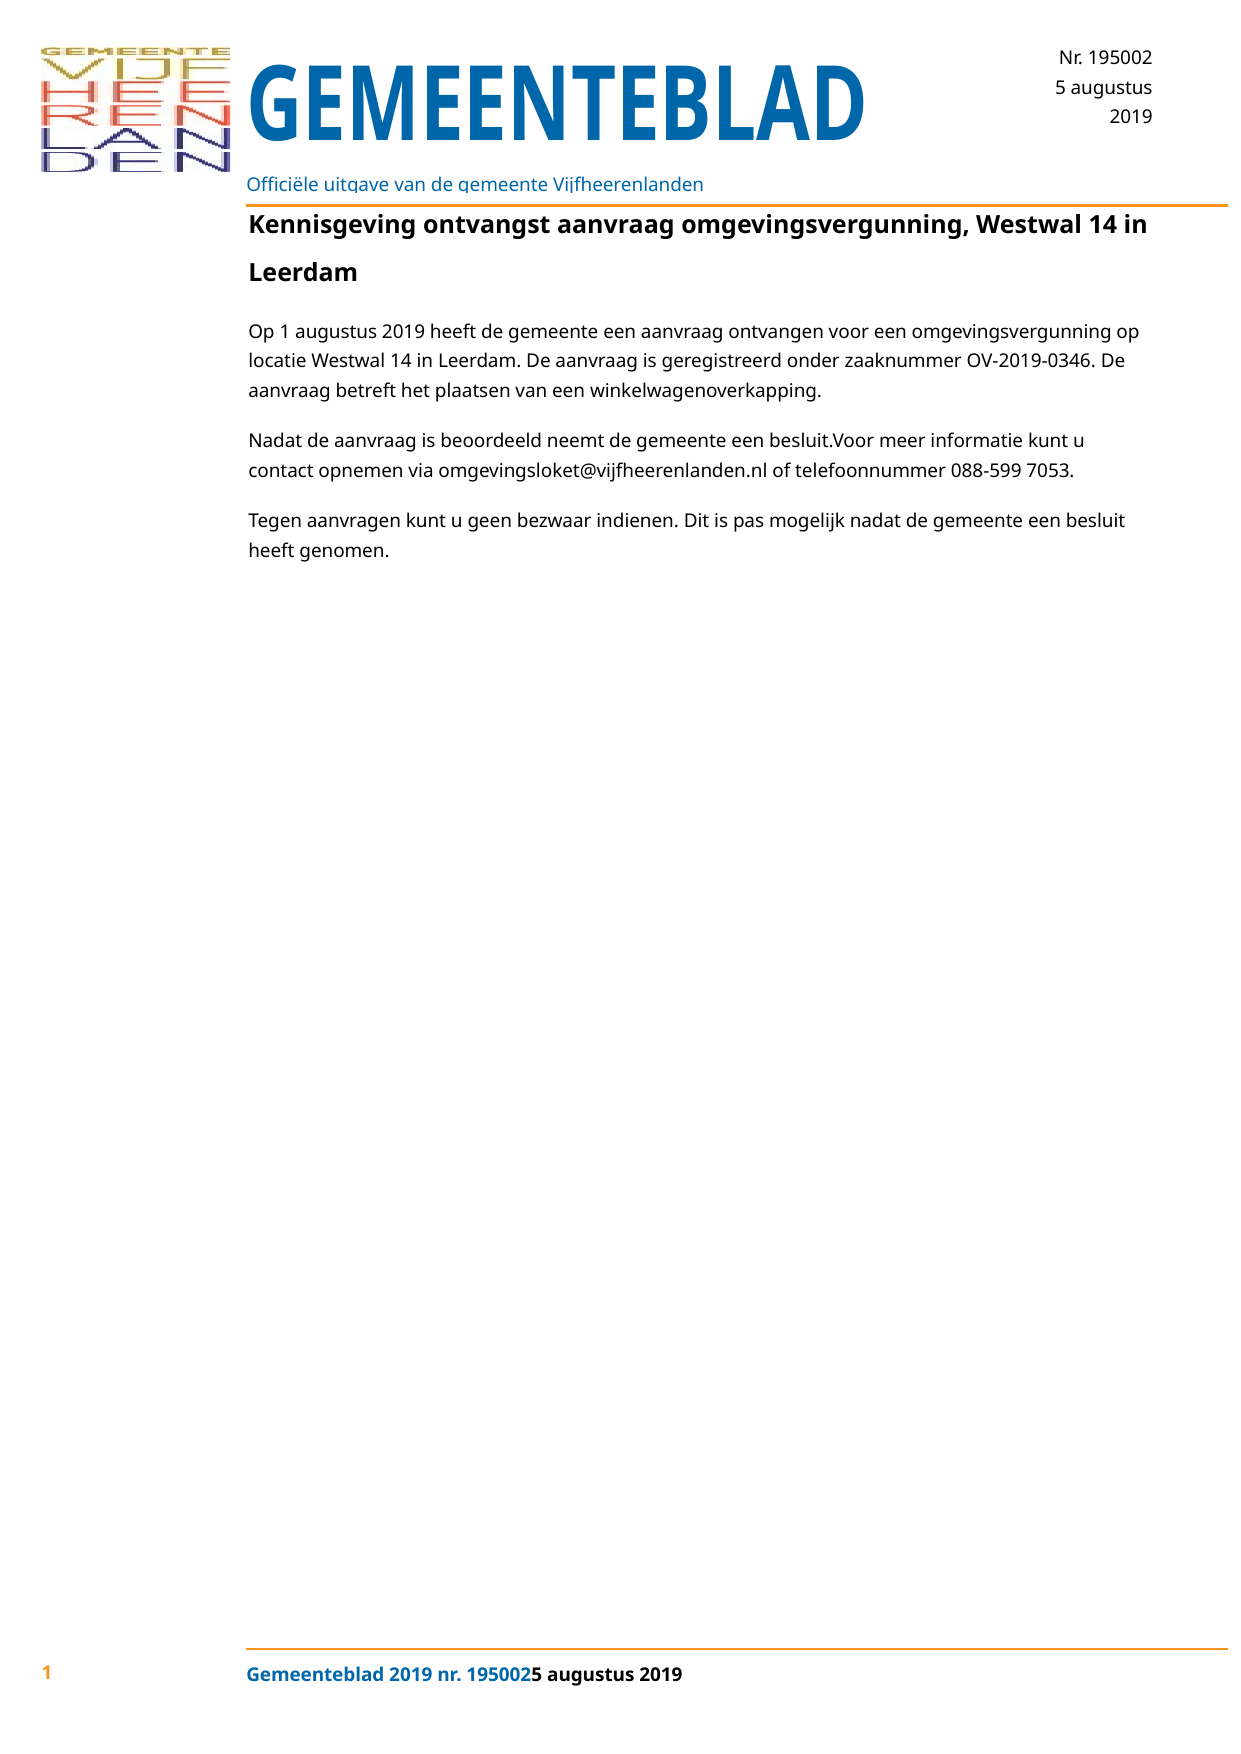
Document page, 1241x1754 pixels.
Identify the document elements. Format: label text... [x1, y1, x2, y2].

text Tegen aanvragen kunt u geen bezwaar indienen. Dit is pas mogelijk nadat de gemeente een besluit heeft genomen. [248, 507, 1152, 563]
text Kennisgeving ontvangst aanvraag omgevingsvergunning, Westwal 14 in Leerdam [248, 207, 1152, 288]
text Nadat de aanvraag is beoordeeld neemt de gemeente een besluit.Voor meer informatie kunt u contact opnemen via omgevingsloket@vijfheerenlanden.nl of telefoonnummer 088-599 7053. [248, 427, 1152, 483]
picture [41, 47, 231, 172]
text Op 1 augustus 2019 heeft de gemeente een aanvraag ontvangen voor een omgevingsvergunning op locatie Westwal 14 in Leerdam. De aanvraag is geregistreerd onder zaaknummer OV-2019-0346. De aanvraag betreft het plaatsen van een winkelwagenoverkapping. [248, 318, 1152, 403]
